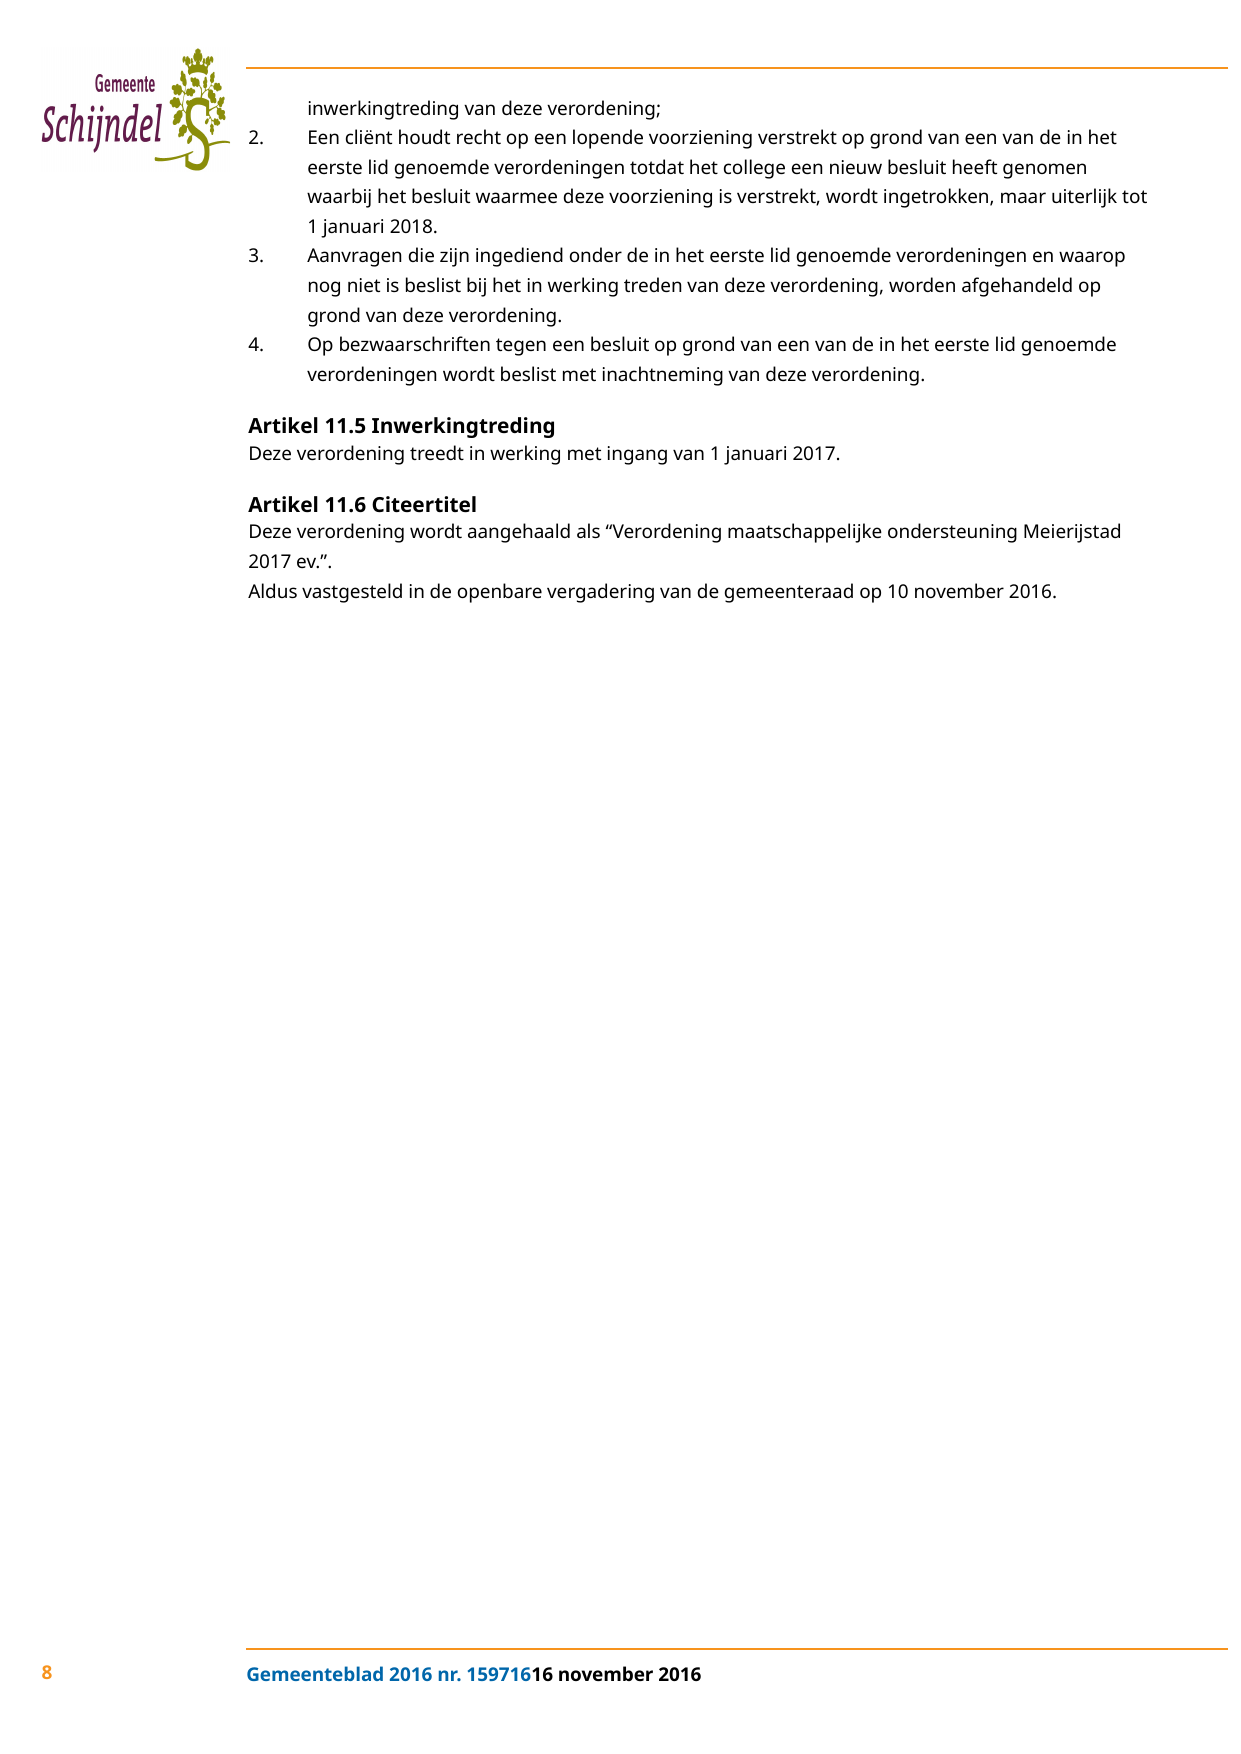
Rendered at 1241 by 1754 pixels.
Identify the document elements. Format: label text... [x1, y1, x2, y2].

text Aldus vastgesteld in de openbare vergadering van de gemeenteraad op 10 november 2016. [248, 578, 1152, 604]
text Deze verordening wordt aangehaald als “Verordening maatschappelijke ondersteuning Meierijstad 2017 ev.”. [248, 519, 1152, 574]
list Op bezwaarschriften tegen een besluit op grond van een van de in het eerste lid genoemde verordeningen wordt beslist met inachtneming van deze verordening. [248, 331, 1152, 387]
text Artikel 11.6 Citeertitel [248, 490, 1152, 519]
text Deze verordening treedt in werking met ingang van 1 januari 2017. [248, 440, 1152, 466]
text Artikel 11.5 Inwerkingtreding [248, 411, 1152, 440]
list Aanvragen die zijn ingediend onder de in het eerste lid genoemde verordeningen en waarop nog niet is beslist bij het in werking treden van deze verordening, worden afgehandeld op grond van deze verordening. [248, 243, 1152, 328]
list Een cliënt houdt recht op een lopende voorziening verstrekt op grond van een van de in het eerste lid genoemde verordeningen totdat het college een nieuw besluit heeft genomen waarbij het besluit waarmee deze voorziening is verstrekt, wordt ingetrokken, maar uiterlijk tot 1 januari 2018. [248, 124, 1152, 239]
list inwerkingtreding van deze verordening; [248, 95, 1152, 121]
picture [41, 47, 231, 172]
